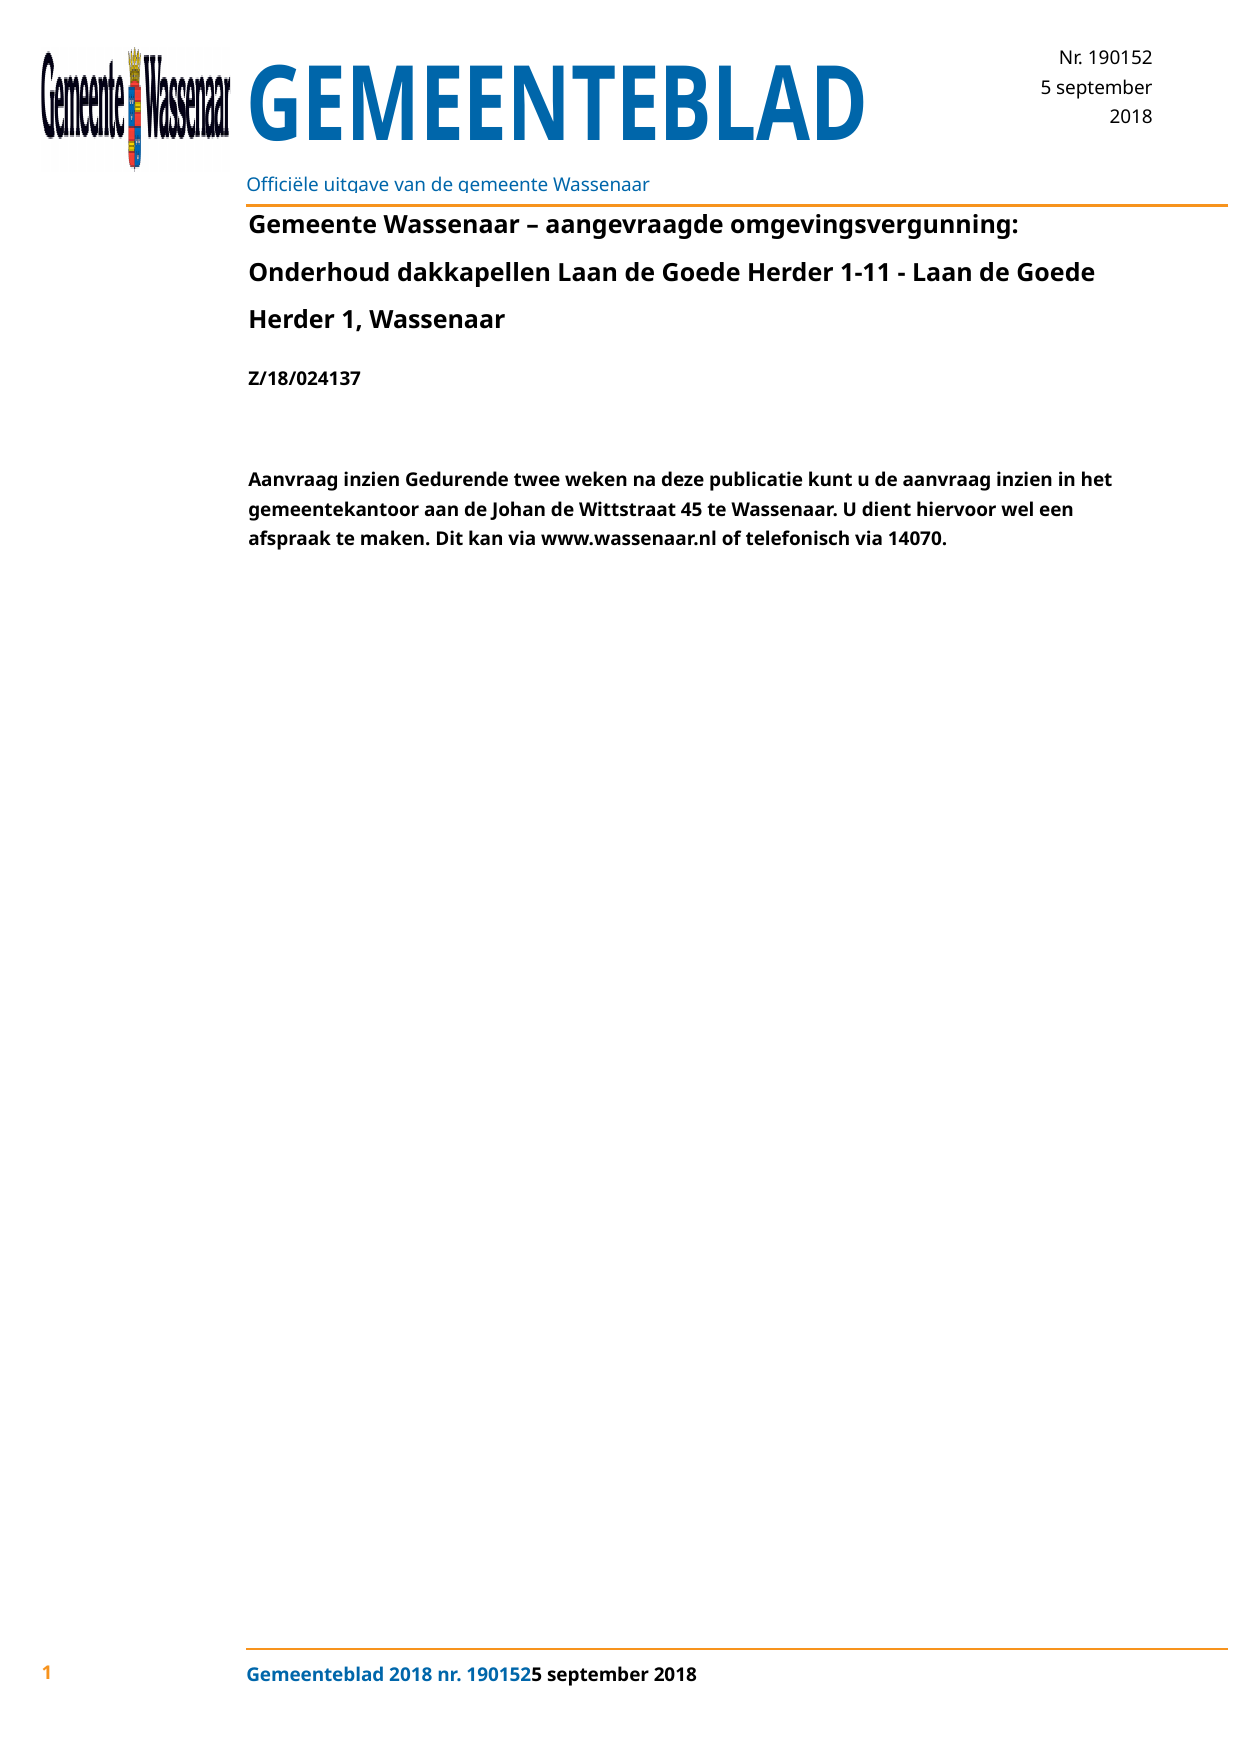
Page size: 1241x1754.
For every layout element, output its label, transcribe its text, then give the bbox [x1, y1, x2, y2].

picture [41, 47, 231, 172]
text Aanvraag inzien Gedurende twee weken na deze publicatie kunt u de aanvraag inzien in het gemeentekantoor aan de Johan de Wittstraat 45 te Wassenaar. U dient hiervoor wel een afspraak te maken. Dit kan via www.wassenaar.nl of telefonisch via 14070. [248, 466, 1152, 551]
text Gemeente Wassenaar – aangevraagde omgevingsvergunning: Onderhoud dakkapellen Laan de Goede Herder 1-11 - Laan de Goede Herder 1, Wassenaar [248, 207, 1152, 336]
text Z/18/024137 [248, 366, 1152, 391]
